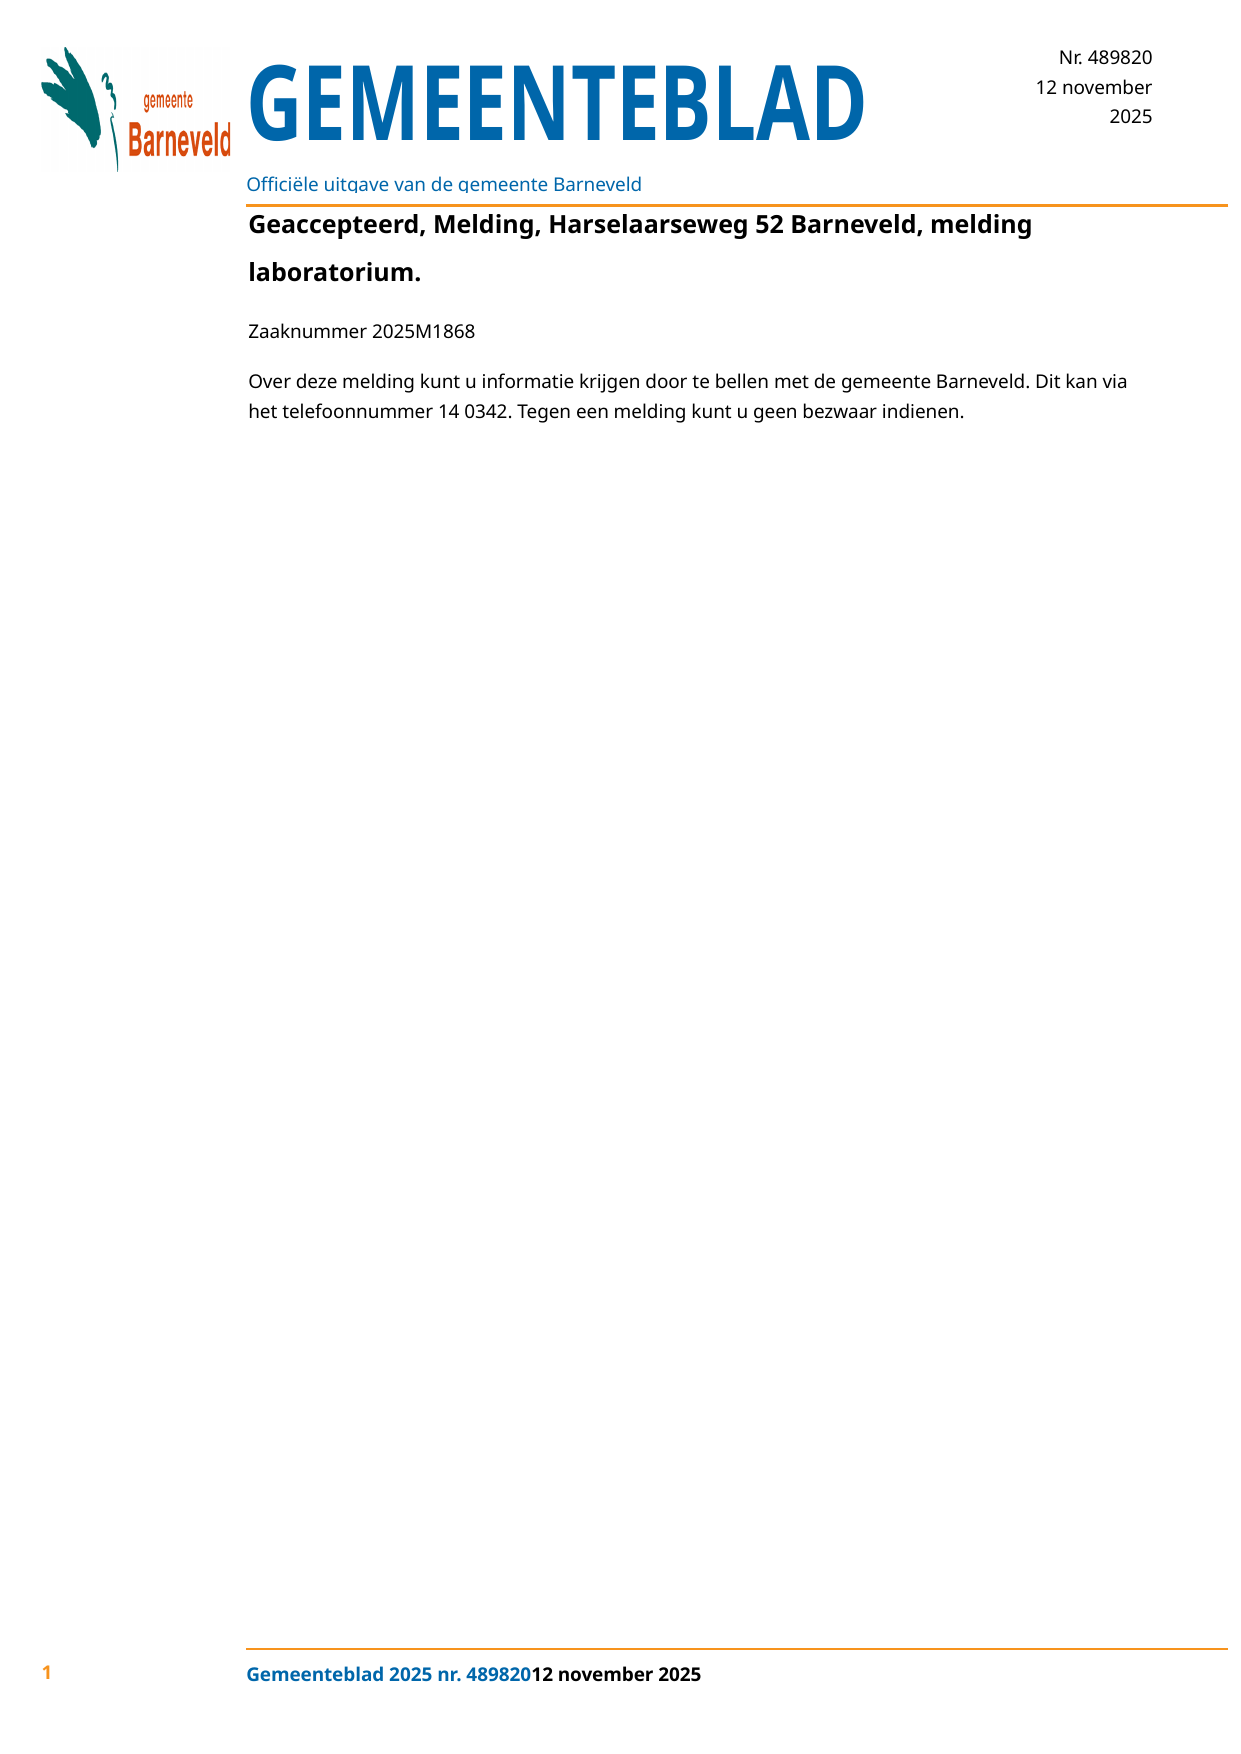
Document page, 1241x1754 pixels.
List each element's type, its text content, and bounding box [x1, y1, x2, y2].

text Zaaknummer 2025M1868 [248, 318, 1152, 344]
text Over deze melding kunt u informatie krijgen door te bellen met de gemeente Barneveld. Dit kan via het telefoonnummer 14 0342. Tegen een melding kunt u geen bezwaar indienen. [248, 368, 1152, 424]
picture [41, 47, 231, 172]
text Geaccepteerd, Melding, Harselaarseweg 52 Barneveld, melding laboratorium. [248, 207, 1152, 288]
